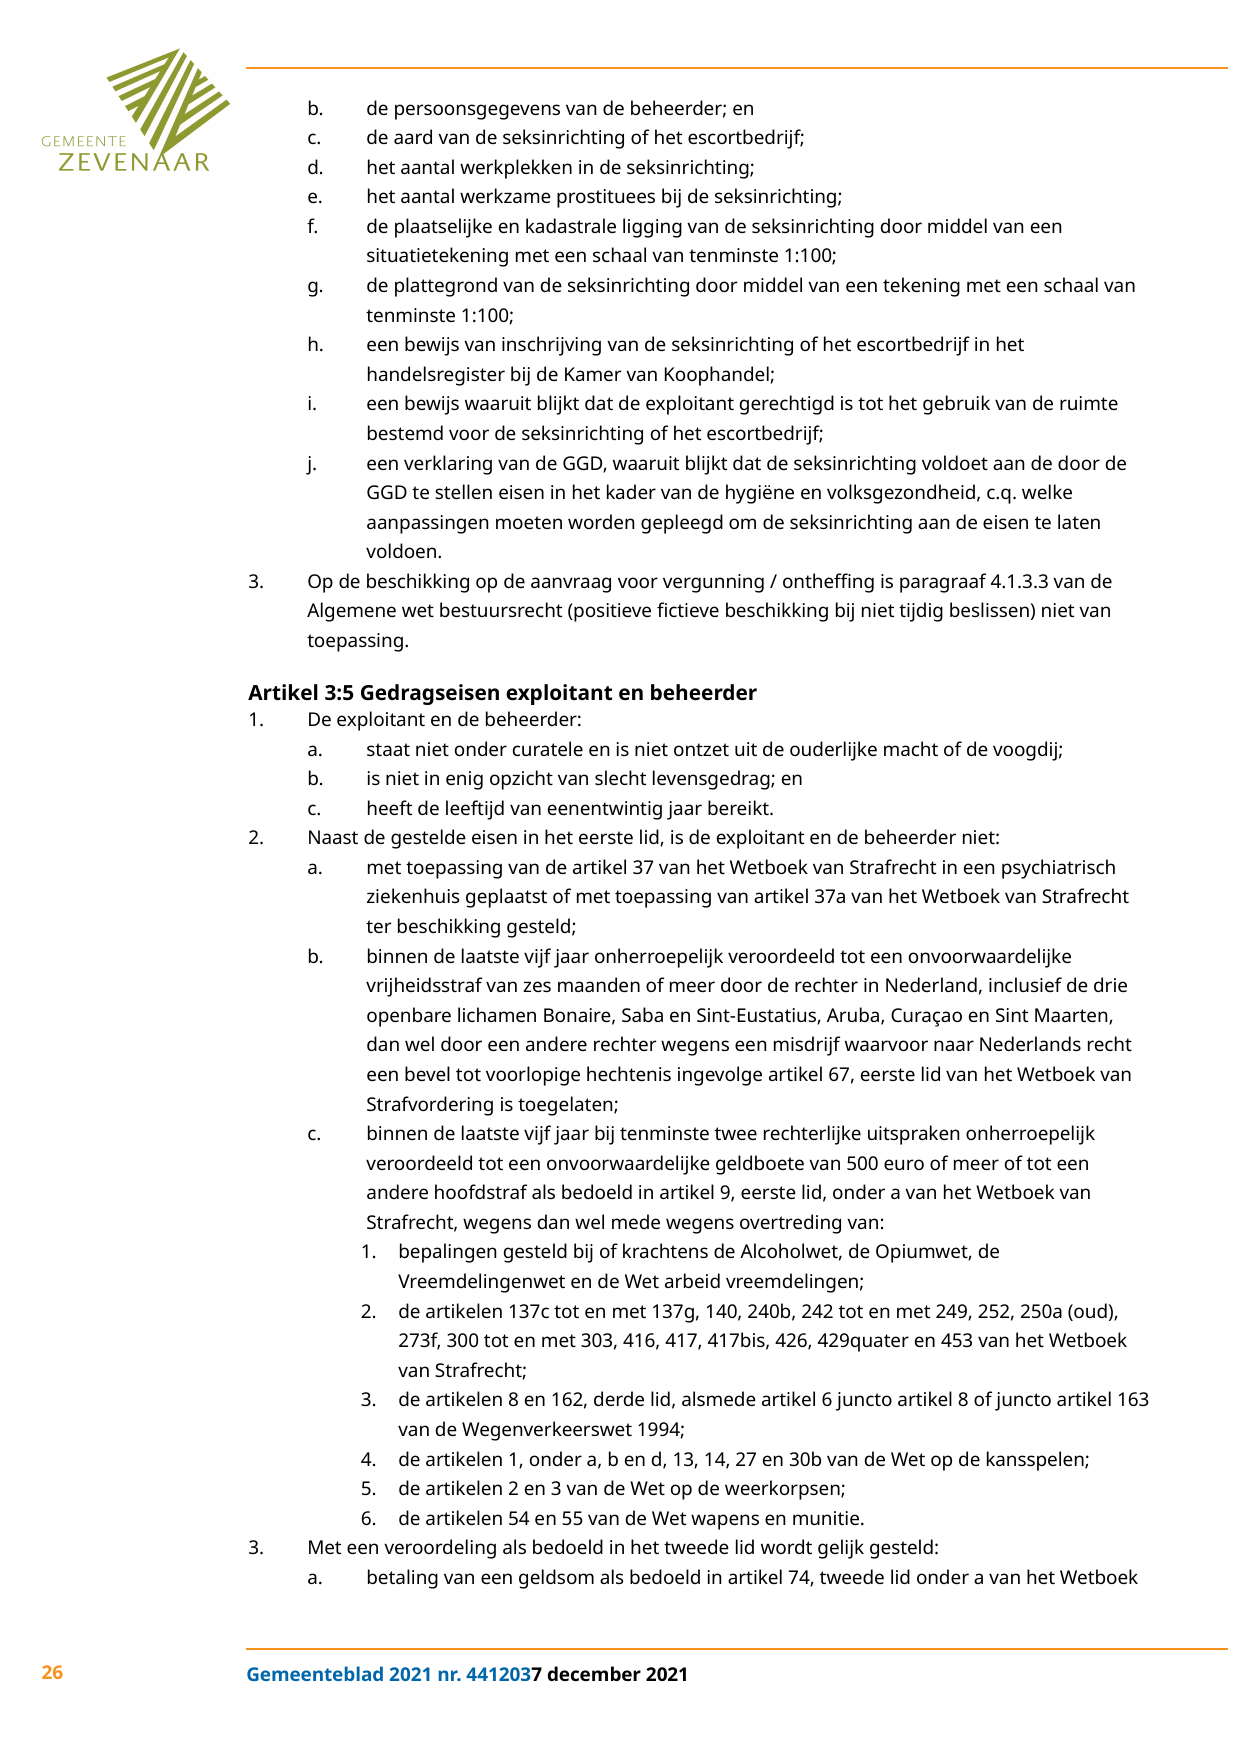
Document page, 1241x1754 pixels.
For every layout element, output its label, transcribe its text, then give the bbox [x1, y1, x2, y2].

list een bewijs van inschrijving van de seksinrichting of het escortbedrijf in het handelsregister bij de Kamer van Koophandel; [307, 331, 1152, 387]
list De exploitant en de beheerder: [248, 706, 1152, 732]
list de artikelen 54 en 55 van de Wet wapens en munitie. [361, 1505, 1152, 1531]
list het aantal werkzame prostituees bij de seksinrichting; [307, 183, 1152, 209]
picture [41, 47, 231, 172]
list de artikelen 137c tot en met 137g, 140, 240b, 242 tot en met 249, 252, 250a (oud), 273f, 300 tot en met 303, 416, 417, 417bis, 426, 429quater en 453 van het Wetboek van Strafrecht; [361, 1298, 1152, 1383]
list bepalingen gesteld bij of krachtens de Alcoholwet, de Opiumwet, de Vreemdelingenwet en de Wet arbeid vreemdelingen; [361, 1239, 1152, 1294]
list Op de beschikking op de aanvraag voor vergunning / ontheffing is paragraaf 4.1.3.3 van de Algemene wet bestuursrecht (positieve fictieve beschikking bij niet tijdig beslissen) niet van toepassing. [248, 568, 1152, 653]
list het aantal werkplekken in de seksinrichting; [307, 154, 1152, 180]
list een verklaring van de GGD, waaruit blijkt dat de seksinrichting voldoet aan de door de GGD te stellen eisen in het kader van de hygiëne en volksgezondheid, c.q. welke aanpassingen moeten worden gepleegd om de seksinrichting aan de eisen te laten voldoen. [307, 450, 1152, 564]
list de artikelen 2 en 3 van de Wet op de weerkorpsen; [361, 1475, 1152, 1501]
list heeft de leeftijd van eenentwintig jaar bereikt. [307, 795, 1152, 821]
list met toepassing van de artikel 37 van het Wetboek van Strafrecht in een psychiatrisch ziekenhuis geplaatst of met toepassing van artikel 37a van het Wetboek van Strafrecht ter beschikking gesteld; [307, 854, 1152, 939]
list binnen de laatste vijf jaar onherroepelijk veroordeeld tot een onvoorwaardelijke vrijheidsstraf van zes maanden of meer door de rechter in Nederland, inclusief de drie openbare lichamen Bonaire, Saba en Sint-Eustatius, Aruba, Curaçao en Sint Maarten, dan wel door een andere rechter wegens een misdrijf waarvoor naar Nederlands recht een bevel tot voorlopige hechtenis ingevolge artikel 67, eerste lid van het Wetboek van Strafvordering is toegelaten; [307, 943, 1152, 1116]
list is niet in enig opzicht van slecht levensgedrag; en [307, 765, 1152, 791]
list de artikelen 1, onder a, b en d, 13, 14, 27 en 30b van de Wet op de kansspelen; [361, 1446, 1152, 1471]
text Artikel 3:5 Gedragseisen exploitant en beheerder [248, 678, 1152, 706]
list de plattegrond van de seksinrichting door middel van een tekening met een schaal van tenminste 1:100; [307, 272, 1152, 328]
list Met een veroordeling als bedoeld in het tweede lid wordt gelijk gesteld: [248, 1534, 1152, 1560]
list staat niet onder curatele en is niet ontzet uit de ouderlijke macht of de voogdij; [307, 736, 1152, 761]
list binnen de laatste vijf jaar bij tenminste twee rechterlijke uitspraken onherroepelijk veroordeeld tot een onvoorwaardelijke geldboete van 500 euro of meer of tot een andere hoofdstraf als bedoeld in artikel 9, eerste lid, onder a van het Wetboek van Strafrecht, wegens dan wel mede wegens overtreding van: [307, 1120, 1152, 1235]
list de plaatselijke en kadastrale ligging van de seksinrichting door middel van een situatietekening met een schaal van tenminste 1:100; [307, 213, 1152, 268]
list de artikelen 8 en 162, derde lid, alsmede artikel 6 juncto artikel 8 of juncto artikel 163 van de Wegenverkeerswet 1994; [361, 1387, 1152, 1442]
list de aard van de seksinrichting of het escortbedrijf; [307, 124, 1152, 150]
list de persoonsgegevens van de beheerder; en [307, 95, 1152, 121]
list betaling van een geldsom als bedoeld in artikel 74, tweede lid onder a van het Wetboek [307, 1564, 1152, 1590]
list Naast de gestelde eisen in het eerste lid, is de exploitant en de beheerder niet: [248, 824, 1152, 850]
list een bewijs waaruit blijkt dat de exploitant gerechtigd is tot het gebruik van de ruimte bestemd voor de seksinrichting of het escortbedrijf; [307, 391, 1152, 446]
